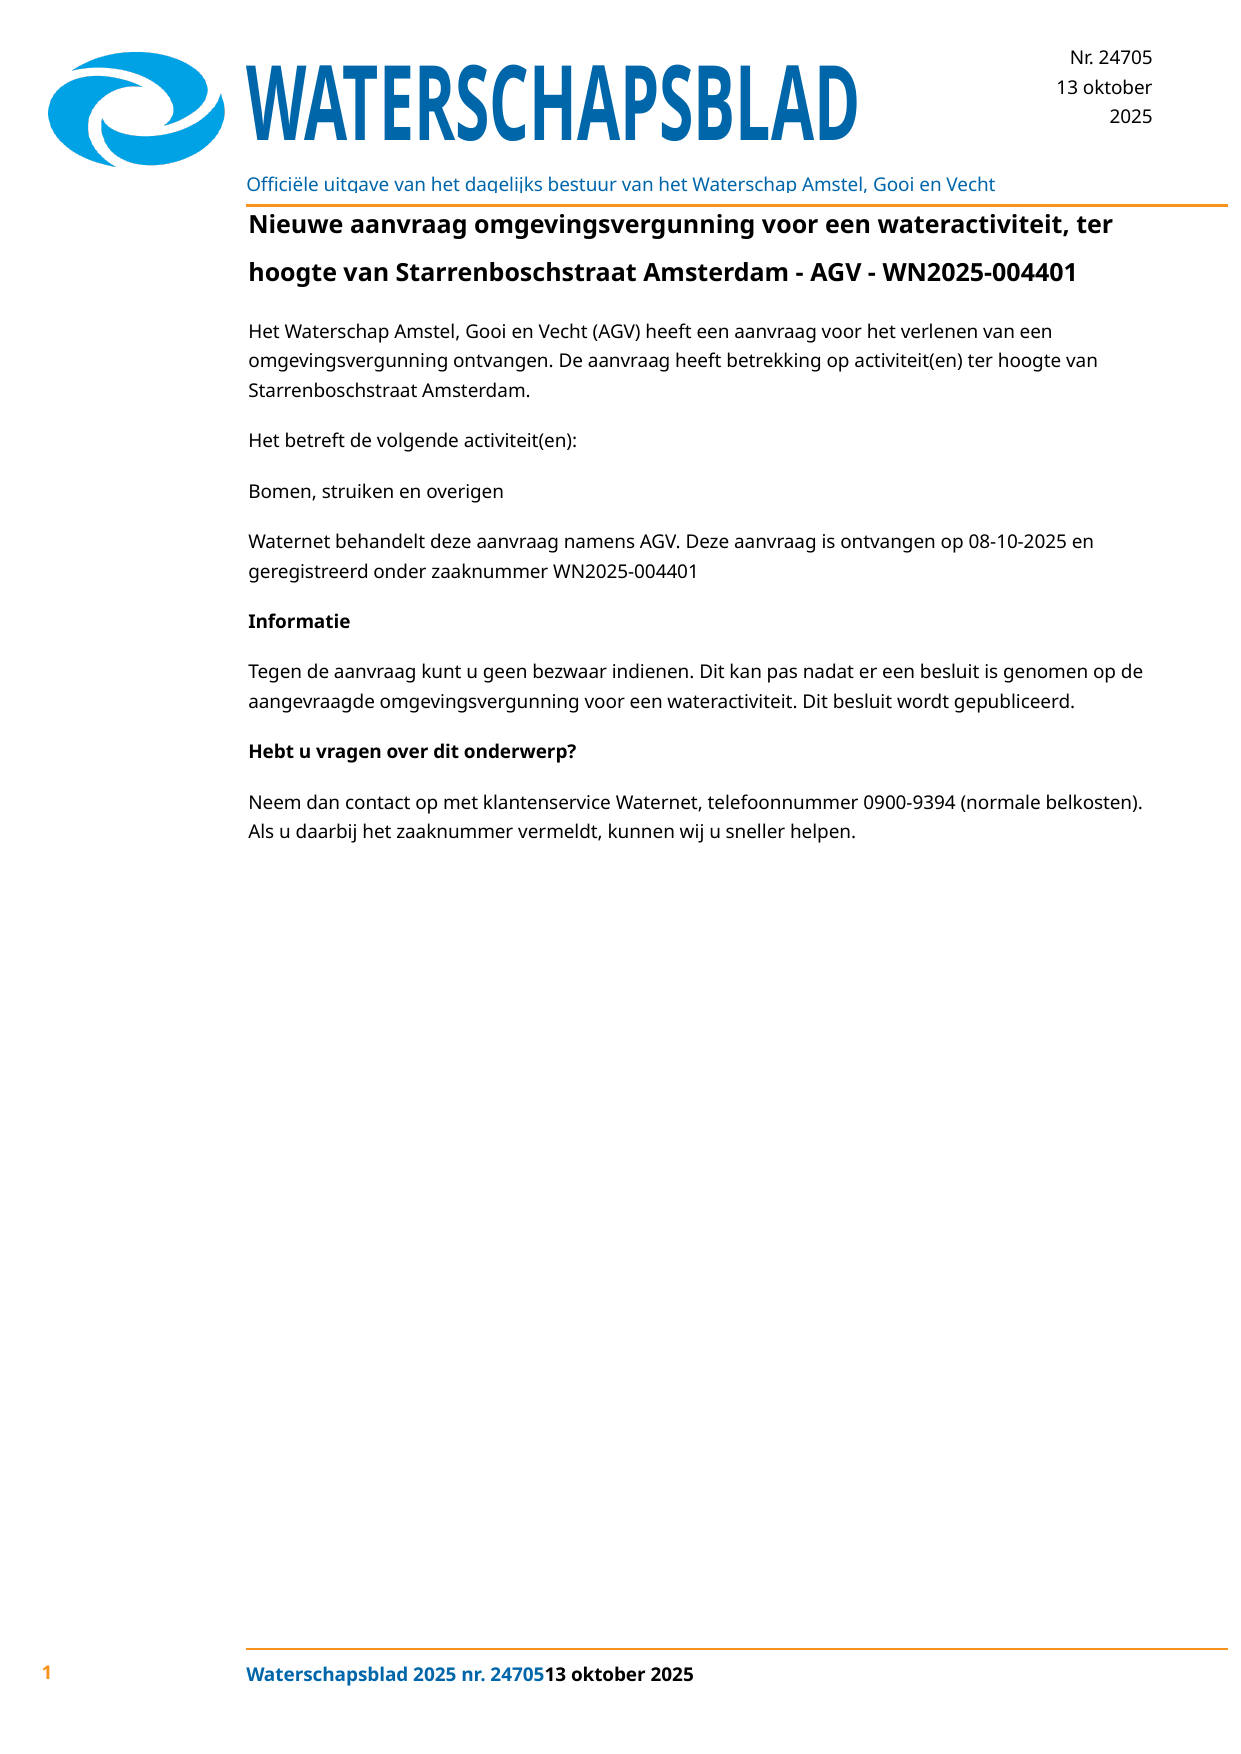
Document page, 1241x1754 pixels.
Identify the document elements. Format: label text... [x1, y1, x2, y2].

text Informatie [248, 608, 1152, 634]
text Neem dan contact op met klantenservice Waternet, telefoonnummer 0900-9394 (normale belkosten). Als u daarbij het zaaknummer vermeldt, kunnen wij u sneller helpen. [248, 789, 1152, 844]
text Het Waterschap Amstel, Gooi en Vecht (AGV) heeft een aanvraag voor het verlenen van een omgevingsvergunning ontvangen. De aanvraag heeft betrekking op activiteit(en) ter hoogte van Starrenboschstraat Amsterdam. [248, 318, 1152, 403]
text Waternet behandelt deze aanvraag namens AGV. Deze aanvraag is ontvangen op 08-10-2025 en geregistreerd onder zaaknummer WN2025-004401 [248, 528, 1152, 584]
text Nieuwe aanvraag omgevingsvergunning voor een wateractiviteit, ter hoogte van Starrenboschstraat Amsterdam - AGV - WN2025-004401 [248, 207, 1152, 288]
text Hebt u vragen over dit onderwerp? [248, 739, 1152, 764]
text Bomen, struiken en overigen [248, 478, 1152, 504]
picture [41, 47, 231, 172]
text Het betreft de volgende activiteit(en): [248, 427, 1152, 453]
text Tegen de aanvraag kunt u geen bezwaar indienen. Dit kan pas nadat er een besluit is genomen op de aangevraagde omgevingsvergunning voor een wateractiviteit. Dit besluit wordt gepubliceerd. [248, 659, 1152, 714]
